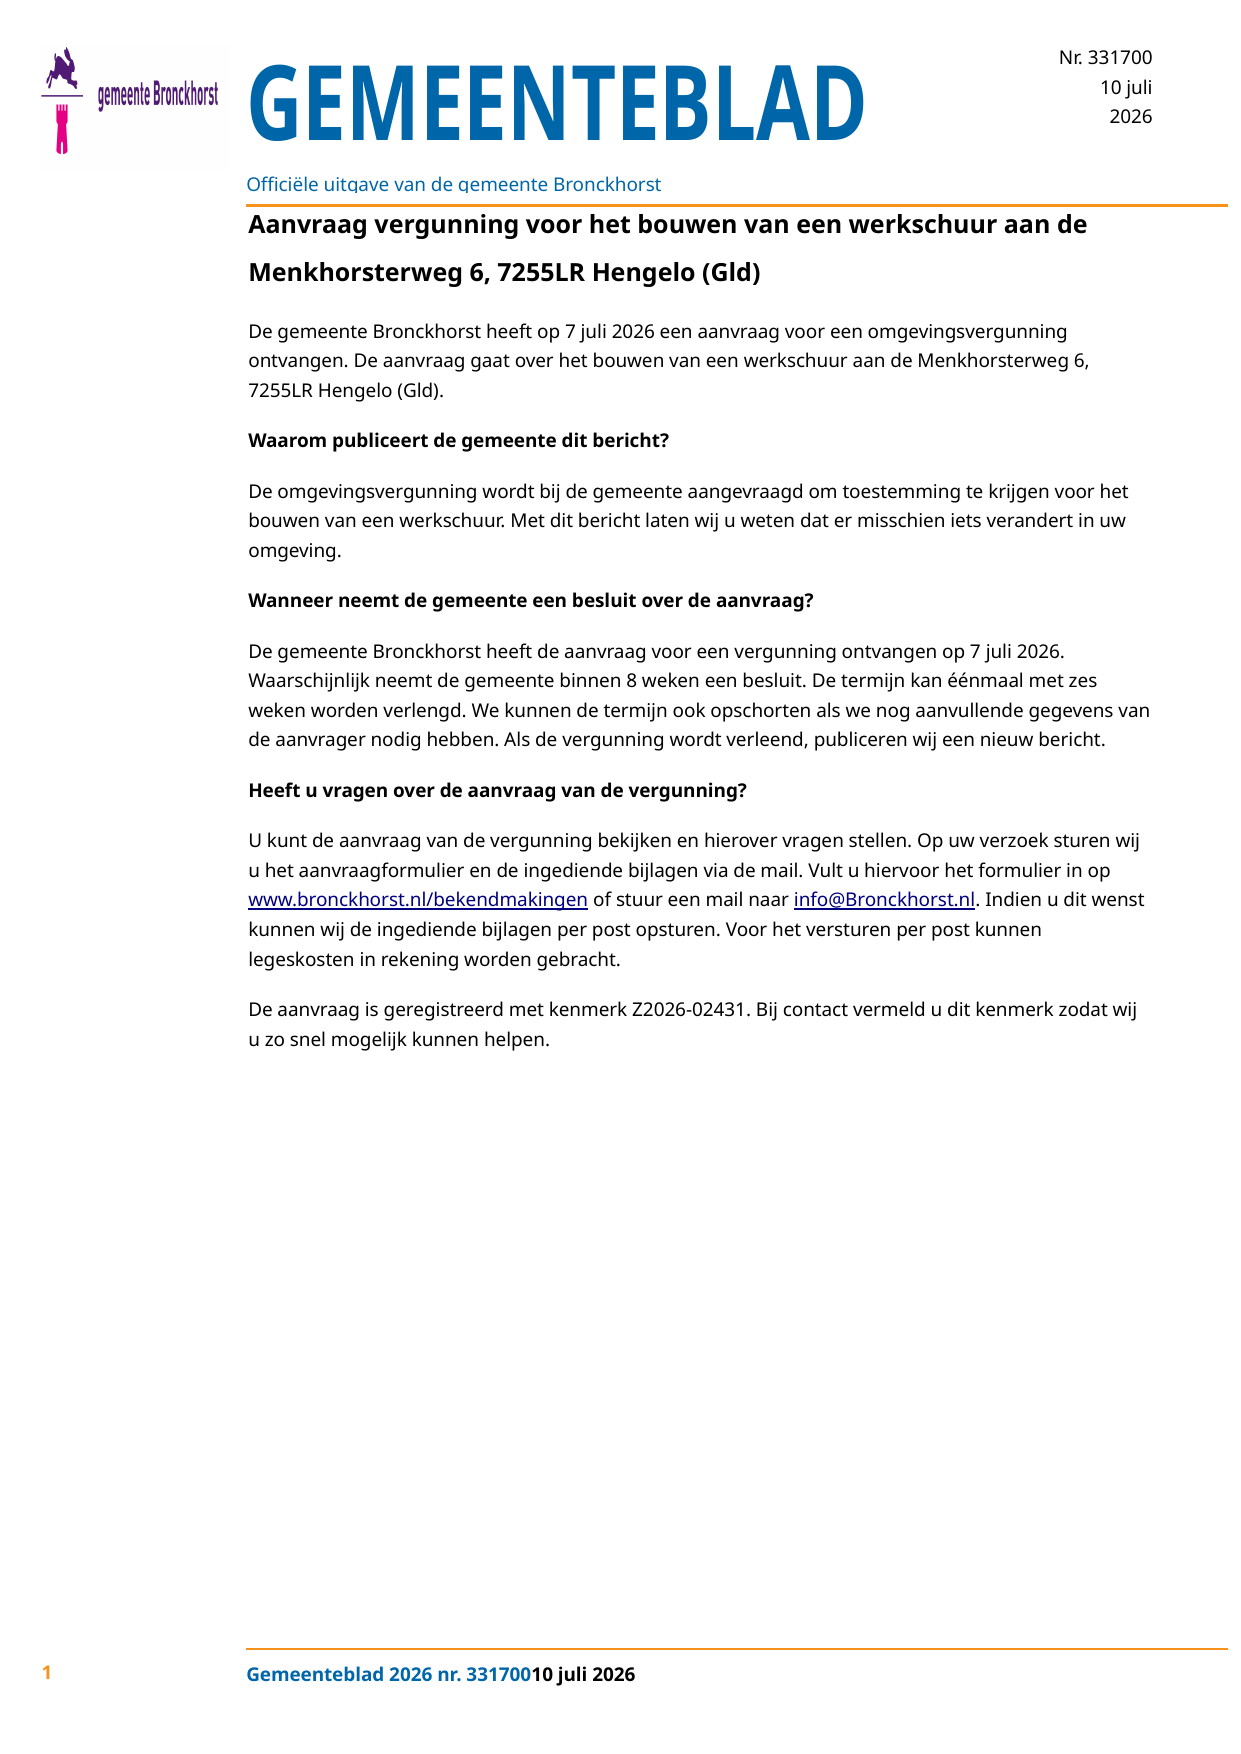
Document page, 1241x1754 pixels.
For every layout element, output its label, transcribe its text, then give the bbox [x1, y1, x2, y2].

text De gemeente Bronckhorst heeft de aanvraag voor een vergunning ontvangen op 7 juli 2026. Waarschijnlijk neemt de gemeente binnen 8 weken een besluit. De termijn kan éénmaal met zes weken worden verlengd. We kunnen de termijn ook opschorten als we nog aanvullende gegevens van de aanvrager nodig hebben. Als de vergunning wordt verleend, publiceren wij een nieuw bericht. [248, 638, 1152, 752]
text Waarom publiceert de gemeente dit bericht? [248, 427, 1152, 453]
text Wanneer neemt de gemeente een besluit over de aanvraag? [248, 587, 1152, 613]
picture [41, 47, 231, 172]
text U kunt de aanvraag van de vergunning bekijken en hierover vragen stellen. Op uw verzoek sturen wij u het aanvraagformulier en de ingediende bijlagen via de mail. Vult u hiervoor het formulier in op www.bronckhorst.nl/bekendmakingen of stuur een mail naar info@Bronckhorst.nl. Indien u dit wenst kunnen wij de ingediende bijlagen per post opsturen. Voor het versturen per post kunnen legeskosten in rekening worden gebracht. [248, 827, 1152, 972]
text De gemeente Bronckhorst heeft op 7 juli 2026 een aanvraag voor een omgevingsvergunning ontvangen. De aanvraag gaat over het bouwen van een werkschuur aan de Menkhorsterweg 6, 7255LR Hengelo (Gld). [248, 318, 1152, 403]
text De omgevingsvergunning wordt bij de gemeente aangevraagd om toestemming te krijgen voor het bouwen van een werkschuur. Met dit bericht laten wij u weten dat er misschien iets verandert in uw omgeving. [248, 478, 1152, 563]
text Heeft u vragen over de aanvraag van de vergunning? [248, 777, 1152, 803]
text De aanvraag is geregistreerd met kenmerk Z2026-02431. Bij contact vermeld u dit kenmerk zodat wij u zo snel mogelijk kunnen helpen. [248, 996, 1152, 1052]
text Aanvraag vergunning voor het bouwen van een werkschuur aan de Menkhorsterweg 6, 7255LR Hengelo (Gld) [248, 207, 1152, 288]
